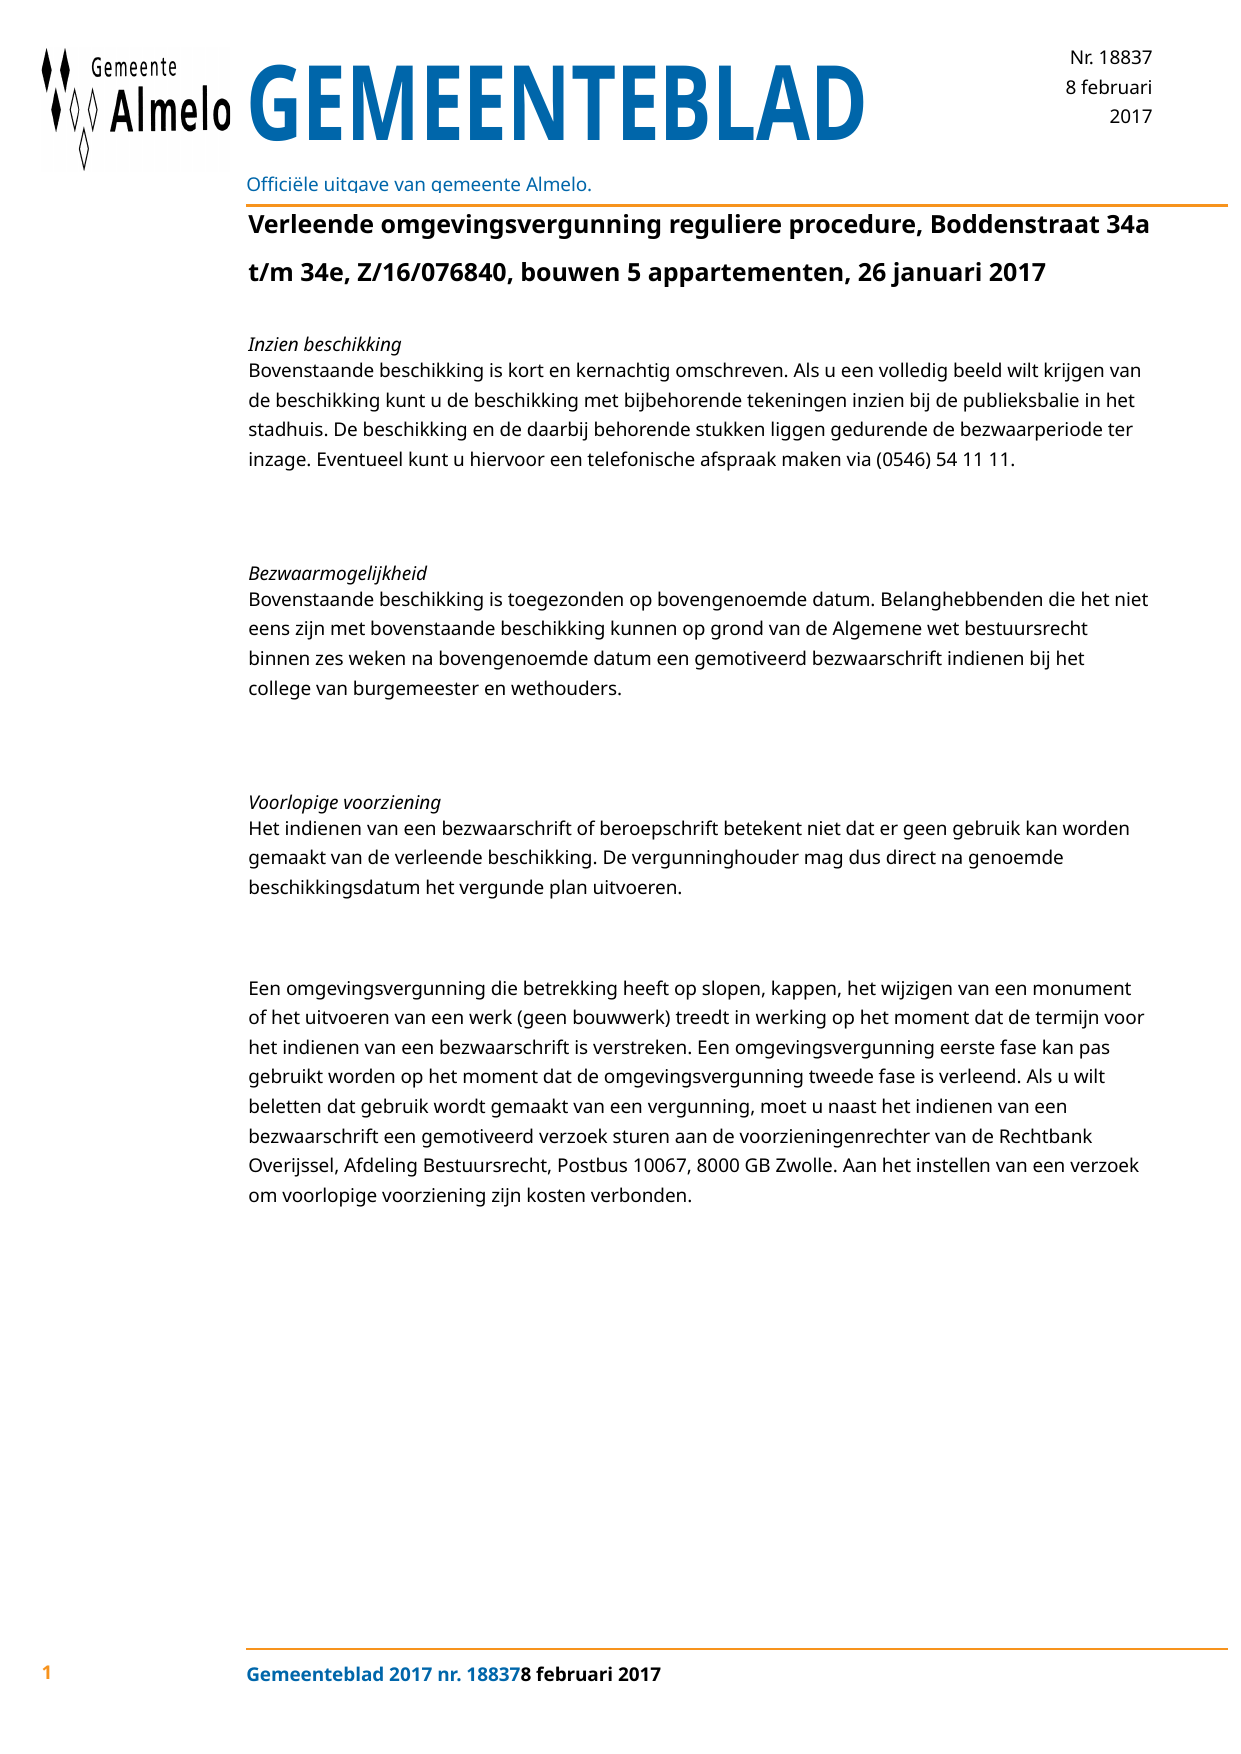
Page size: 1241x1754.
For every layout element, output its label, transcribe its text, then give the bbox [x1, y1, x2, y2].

text Bovenstaande beschikking is kort en kernachtig omschreven. Als u een volledig beeld wilt krijgen van de beschikking kunt u de beschikking met bijbehorende tekeningen inzien bij de publieksbalie in het stadhuis. De beschikking en de daarbij behorende stukken liggen gedurende de bezwaarperiode ter inzage. Eventueel kunt u hiervoor een telefonische afspraak maken via (0546) 54 11 11. [248, 357, 1152, 472]
text Verleende omgevingsvergunning reguliere procedure, Boddenstraat 34a t/m 34e, Z/16/076840, bouwen 5 appartementen, 26 januari 2017 [248, 207, 1152, 288]
text Bovenstaande beschikking is toegezonden op bovengenoemde datum. Belanghebbenden die het niet eens zijn met bovenstaande beschikking kunnen op grond van de Algemene wet bestuursrecht binnen zes weken na bovengenoemde datum een gemotiveerd bezwaarschrift indienen bij het college van burgemeester en wethouders. [248, 586, 1152, 701]
text Voorlopige voorziening [248, 789, 1152, 815]
text Inzien beschikking [248, 331, 1152, 357]
picture [41, 47, 231, 172]
text Bezwaarmogelijkheid [248, 560, 1152, 586]
text Een omgevingsvergunning die betrekking heeft op slopen, kappen, het wijzigen van een monument of het uitvoeren van een werk (geen bouwwerk) treedt in werking op het moment dat de termijn voor het indienen van een bezwaarschrift is verstreken. Een omgevingsvergunning eerste fase kan pas gebruikt worden op het moment dat de omgevingsvergunning tweede fase is verleend. Als u wilt beletten dat gebruik wordt gemaakt van een vergunning, moet u naast het indienen van een bezwaarschrift een gemotiveerd verzoek sturen aan de voorzieningenrechter van de Rechtbank Overijssel, Afdeling Bestuursrecht, Postbus 10067, 8000 GB Zwolle. Aan het instellen van een verzoek om voorlopige voorziening zijn kosten verbonden. [248, 975, 1152, 1208]
text Het indienen van een bezwaarschrift of beroepschrift betekent niet dat er geen gebruik kan worden gemaakt van de verleende beschikking. De vergunninghouder mag dus direct na genoemde beschikkingsdatum het vergunde plan uitvoeren. [248, 815, 1152, 900]
